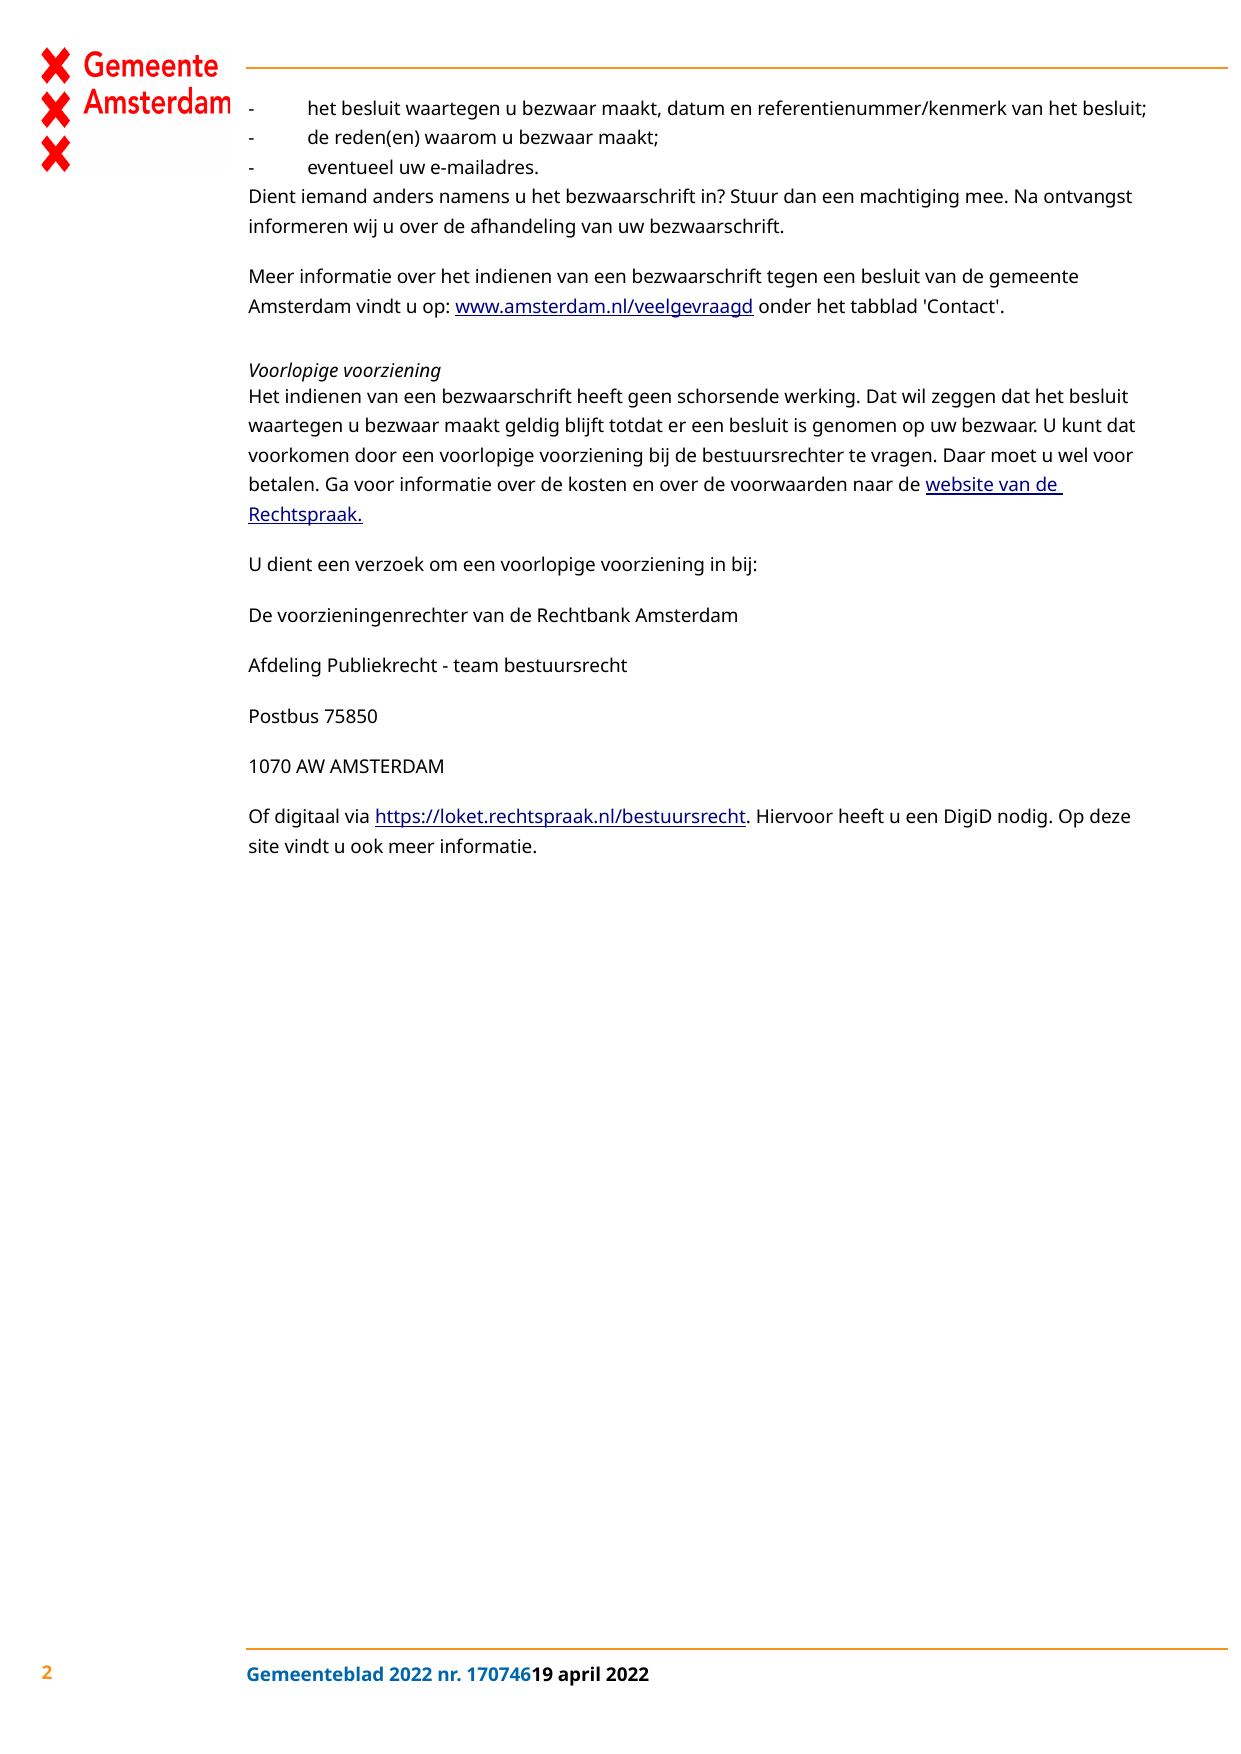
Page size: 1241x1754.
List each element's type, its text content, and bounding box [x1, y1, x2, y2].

text Voorlopige voorziening [248, 357, 1152, 383]
text 1070 AW AMSTERDAM [248, 753, 1152, 779]
text U dient een verzoek om een voorlopige voorziening in bij: [248, 552, 1152, 577]
picture [41, 47, 231, 172]
text Postbus 75850 [248, 703, 1152, 728]
text Of digitaal via https://loket.rechtspraak.nl/bestuursrecht. Hiervoor heeft u een DigiD nodig. Op deze site vindt u ook meer informatie. [248, 804, 1152, 859]
text Het indienen van een bezwaarschrift heeft geen schorsende werking. Dat wil zeggen dat het besluit waartegen u bezwaar maakt geldig blijft totdat er een besluit is genomen op uw bezwaar. U kunt dat voorkomen door een voorlopige voorziening bij de bestuursrechter te vragen. Daar moet u wel voor betalen. Ga voor informatie over de kosten en over de voorwaarden naar de website van de Rechtspraak. [248, 383, 1152, 527]
list het besluit waartegen u bezwaar maakt, datum en referentienummer/kenmerk van het besluit; [248, 95, 1152, 121]
list de reden(en) waarom u bezwaar maakt; [248, 124, 1152, 150]
text Dient iemand anders namens u het bezwaarschrift in? Stuur dan een machtiging mee. Na ontvangst informeren wij u over de afhandeling van uw bezwaarschrift. [248, 183, 1152, 239]
text Afdeling Publiekrecht - team bestuursrecht [248, 652, 1152, 678]
text De voorzieningenrechter van de Rechtbank Amsterdam [248, 602, 1152, 628]
list eventueel uw e-mailadres. [248, 154, 1152, 180]
text Meer informatie over het indienen van een bezwaarschrift tegen een besluit van de gemeente Amsterdam vindt u op: www.amsterdam.nl/veelgevraagd onder het tabblad 'Contact'. [248, 263, 1152, 319]
